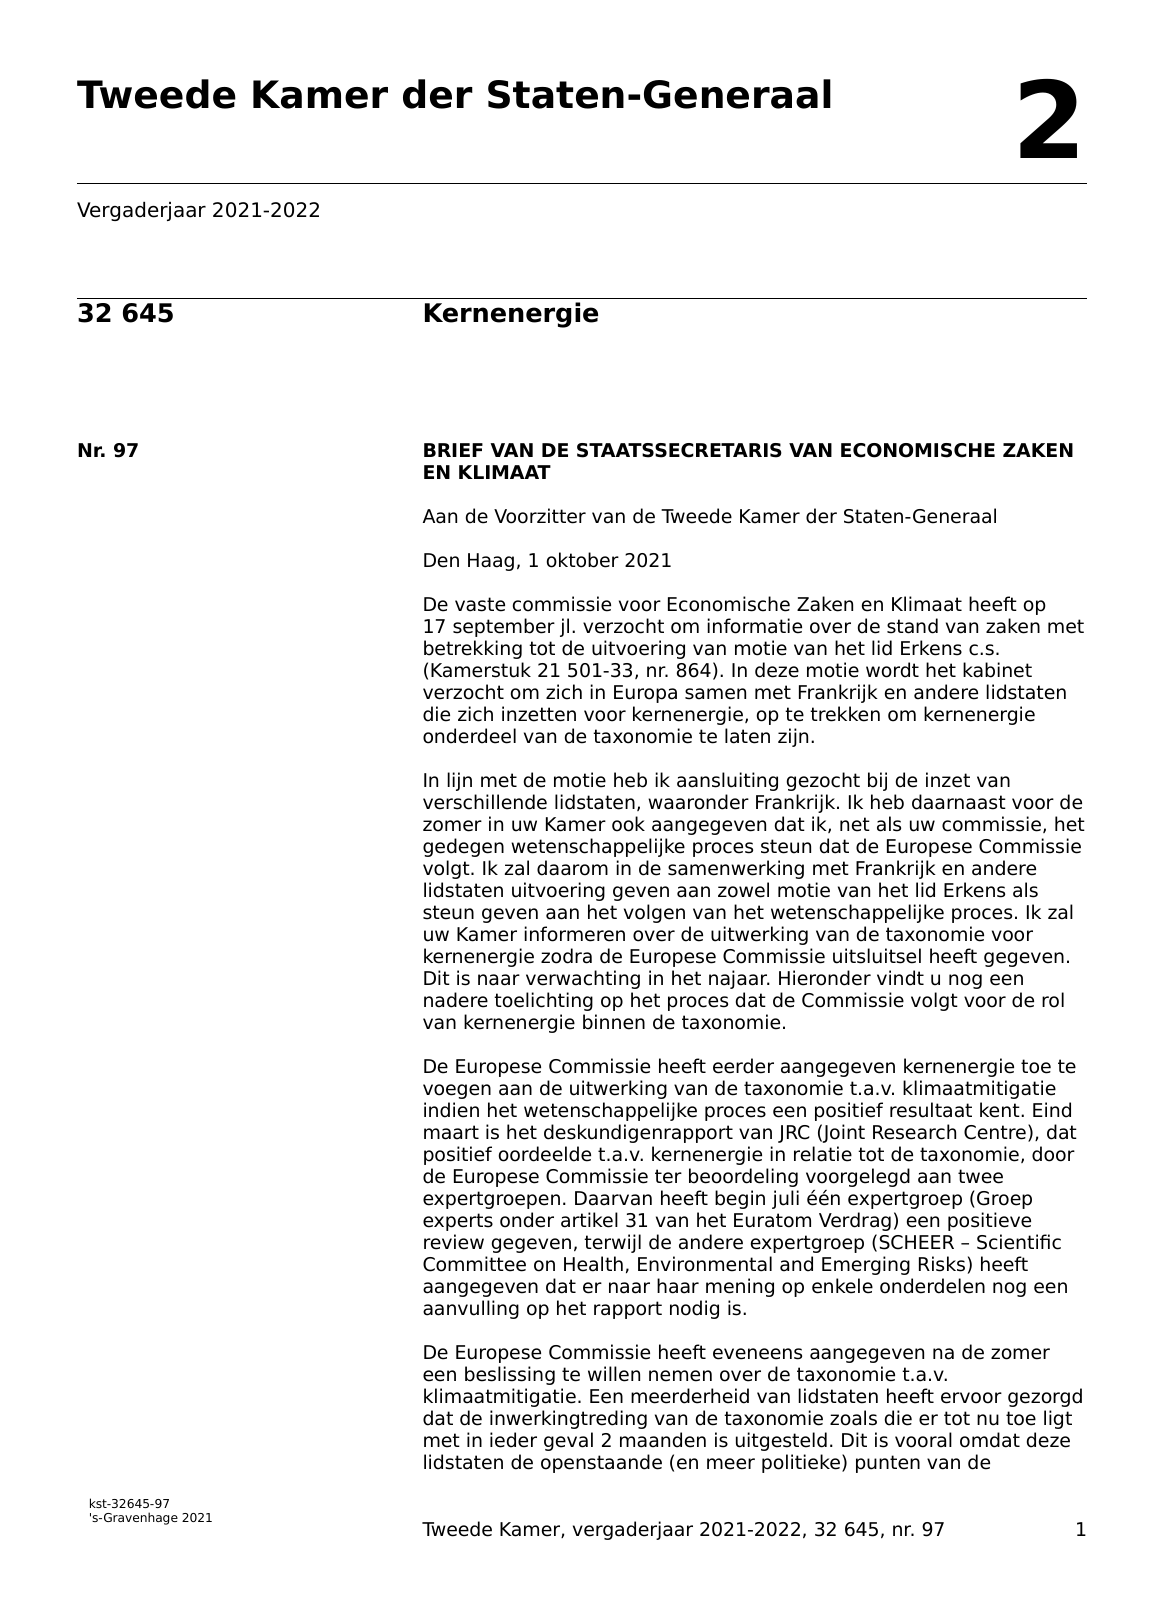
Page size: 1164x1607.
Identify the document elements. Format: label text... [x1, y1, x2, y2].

text kst-32645-97 [88, 1497, 323, 1511]
table_cell Vergaderjaar 2021-2022 [77, 184, 1087, 298]
subtitle 32 645 Kernenergie [77, 299, 1087, 329]
text De Europese Commissie heeft eveneens aangegeven na de zomer een beslissing te willen nemen over de taxonomie t.a.v. klimaatmitigatie. Een meerderheid van lidstaten heeft ervoor gezorgd dat de inwerkingtreding van de taxonomie zoals die er tot nu toe ligt met in ieder geval 2 maanden is uitgesteld. Dit is vooral omdat deze lidstaten de openstaande (en meer politieke) punten van de [422, 1342, 1087, 1474]
text 's-Gravenhage 2021 [88, 1511, 323, 1525]
text Aan de Voorzitter van de Tweede Kamer der Staten-Generaal [422, 506, 1087, 528]
text De vaste commissie voor Economische Zaken en Klimaat heeft op 17 september jl. verzocht om informatie over de stand van zaken met betrekking tot de uitvoering van motie van het lid Erkens c.s. (Kamerstuk 21 501-33, nr. 864). In deze motie wordt het kabinet verzocht om zich in Europa samen met Frankrijk en andere lidstaten die zich inzetten voor kernenergie, op te trekken om kernenergie onderdeel van de taxonomie te laten zijn. [422, 594, 1087, 748]
subtitle Nr. 97 BRIEF VAN DE STAATSSECRETARIS VAN ECONOMISCHE ZAKEN EN KLIMAAT [77, 440, 1087, 484]
text De Europese Commissie heeft eerder aangegeven kernenergie toe te voegen aan de uitwerking van de taxonomie t.a.v. klimaatmitigatie indien het wetenschappelijke proces een positief resultaat kent. Eind maart is het deskundigenrapport van JRC (Joint Research Centre), dat positief oordeelde t.a.v. kernenergie in relatie tot de taxonomie, door de Europese Commissie ter beoordeling voorgelegd aan twee expertgroepen. Daarvan heeft begin juli één expertgroep (Groep experts onder artikel 31 van het Euratom Verdrag) een positieve review gegeven, terwijl de andere expertgroep (SCHEER – Scientific Committee on Health, Environmental and Emerging Risks) heeft aangegeven dat er naar haar mening op enkele onderdelen nog een aanvulling op het rapport nodig is. [422, 1056, 1087, 1320]
table_header Tweede Kamer der Staten-Generaal [77, 59, 886, 183]
text Den Haag, 1 oktober 2021 [422, 550, 1087, 572]
text In lijn met de motie heb ik aansluiting gezocht bij de inzet van verschillende lidstaten, waaronder Frankrijk. Ik heb daarnaast voor de zomer in uw Kamer ook aangegeven dat ik, net als uw commissie, het gedegen wetenschappelijke proces steun dat de Europese Commissie volgt. Ik zal daarom in de samenwerking met Frankrijk en andere lidstaten uitvoering geven aan zowel motie van het lid Erkens als steun geven aan het volgen van het wetenschappelijke proces. Ik zal uw Kamer informeren over de uitwerking van de taxonomie voor kernenergie zodra de Europese Commissie uitsluitsel heeft gegeven. Dit is naar verwachting in het najaar. Hieronder vindt u nog een nadere toelichting op het proces dat de Commissie volgt voor de rol van kernenergie binnen de taxonomie. [422, 770, 1087, 1034]
table_header 2 [886, 59, 1087, 183]
